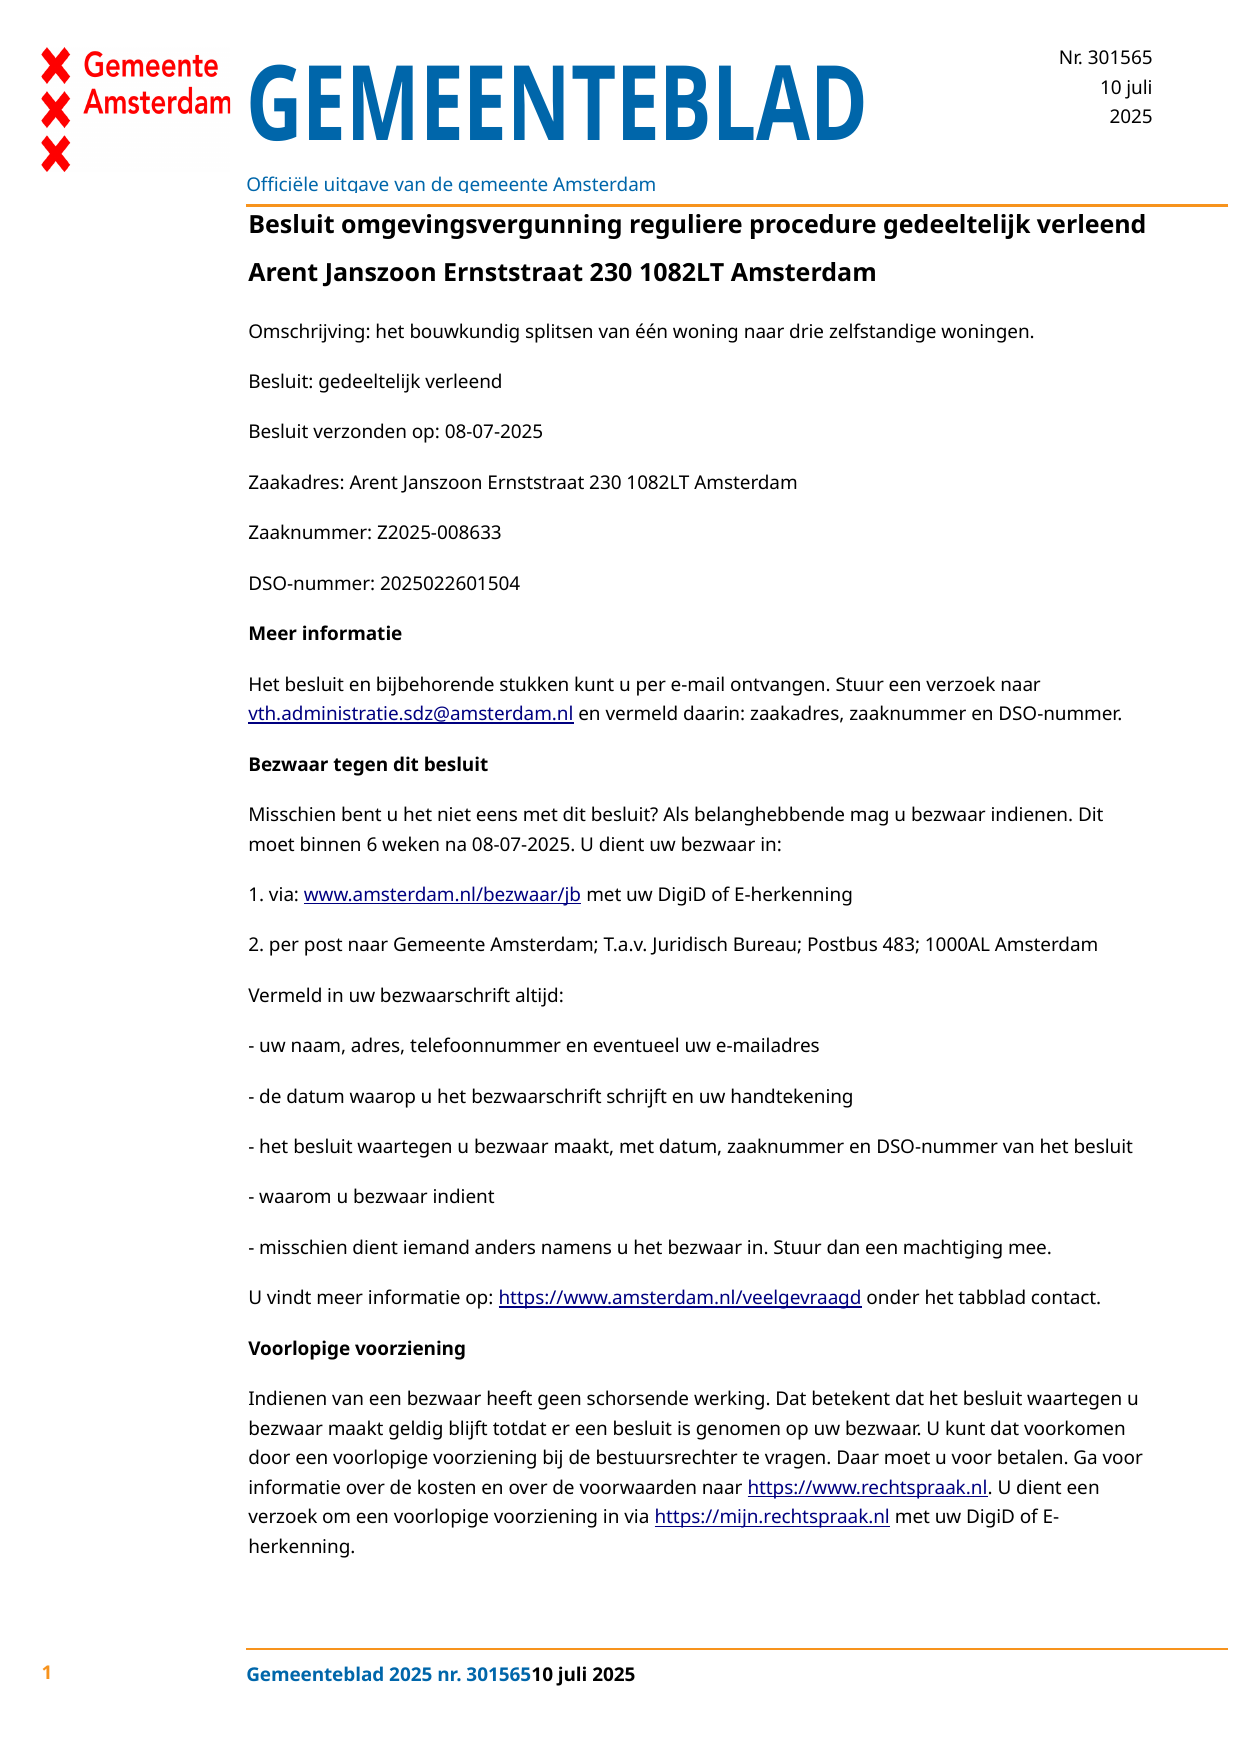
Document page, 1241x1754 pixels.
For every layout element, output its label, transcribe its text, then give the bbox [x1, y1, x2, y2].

text Besluit: gedeeltelijk verleend [248, 368, 1152, 394]
picture [41, 47, 231, 172]
text Bezwaar tegen dit besluit [248, 751, 1152, 777]
text 1. via: www.amsterdam.nl/bezwaar/jb met uw DigiD of E-herkenning [248, 881, 1152, 907]
text Misschien bent u het niet eens met dit besluit? Als belanghebbende mag u bezwaar indienen. Dit moet binnen 6 weken na 08-07-2025. U dient uw bezwaar in: [248, 801, 1152, 857]
text - de datum waarop u het bezwaarschrift schrijft en uw handtekening [248, 1083, 1152, 1109]
text - waarom u bezwaar indient [248, 1184, 1152, 1209]
text Voorlopige voorziening [248, 1335, 1152, 1361]
text Indienen van een bezwaar heeft geen schorsende werking. Dat betekent dat het besluit waartegen u bezwaar maakt geldig blijft totdat er een besluit is genomen op uw bezwaar. U kunt dat voorkomen door een voorlopige voorziening bij de bestuursrechter te vragen. Daar moet u voor betalen. Ga voor informatie over de kosten en over de voorwaarden naar https://www.rechtspraak.nl. U dient een verzoek om een voorlopige voorziening in via https://mijn.rechtspraak.nl met uw DigiD of E-herkenning. [248, 1385, 1152, 1559]
text Zaaknummer: Z2025-008633 [248, 519, 1152, 545]
text 2. per post naar Gemeente Amsterdam; T.a.v. Juridisch Bureau; Postbus 483; 1000AL Amsterdam [248, 932, 1152, 957]
text Het besluit en bijbehorende stukken kunt u per e-mail ontvangen. Stuur een verzoek naar vth.administratie.sdz@amsterdam.nl en vermeld daarin: zaakadres, zaaknummer en DSO-nummer. [248, 671, 1152, 726]
text Besluit verzonden op: 08-07-2025 [248, 419, 1152, 444]
text Zaakadres: Arent Janszoon Ernststraat 230 1082LT Amsterdam [248, 469, 1152, 495]
text - uw naam, adres, telefoonnummer en eventueel uw e-mailadres [248, 1032, 1152, 1058]
text - misschien dient iemand anders namens u het bezwaar in. Stuur dan een machtiging mee. [248, 1234, 1152, 1260]
text Meer informatie [248, 620, 1152, 646]
text DSO-nummer: 2025022601504 [248, 570, 1152, 596]
text Vermeld in uw bezwaarschrift altijd: [248, 982, 1152, 1008]
text U vindt meer informatie op: https://www.amsterdam.nl/veelgevraagd onder het tabblad contact. [248, 1284, 1152, 1310]
text Omschrijving: het bouwkundig splitsen van één woning naar drie zelfstandige woningen. [248, 318, 1152, 344]
text Besluit omgevingsvergunning reguliere procedure gedeeltelijk verleend Arent Janszoon Ernststraat 230 1082LT Amsterdam [248, 207, 1152, 288]
text - het besluit waartegen u bezwaar maakt, met datum, zaaknummer en DSO-nummer van het besluit [248, 1133, 1152, 1159]
